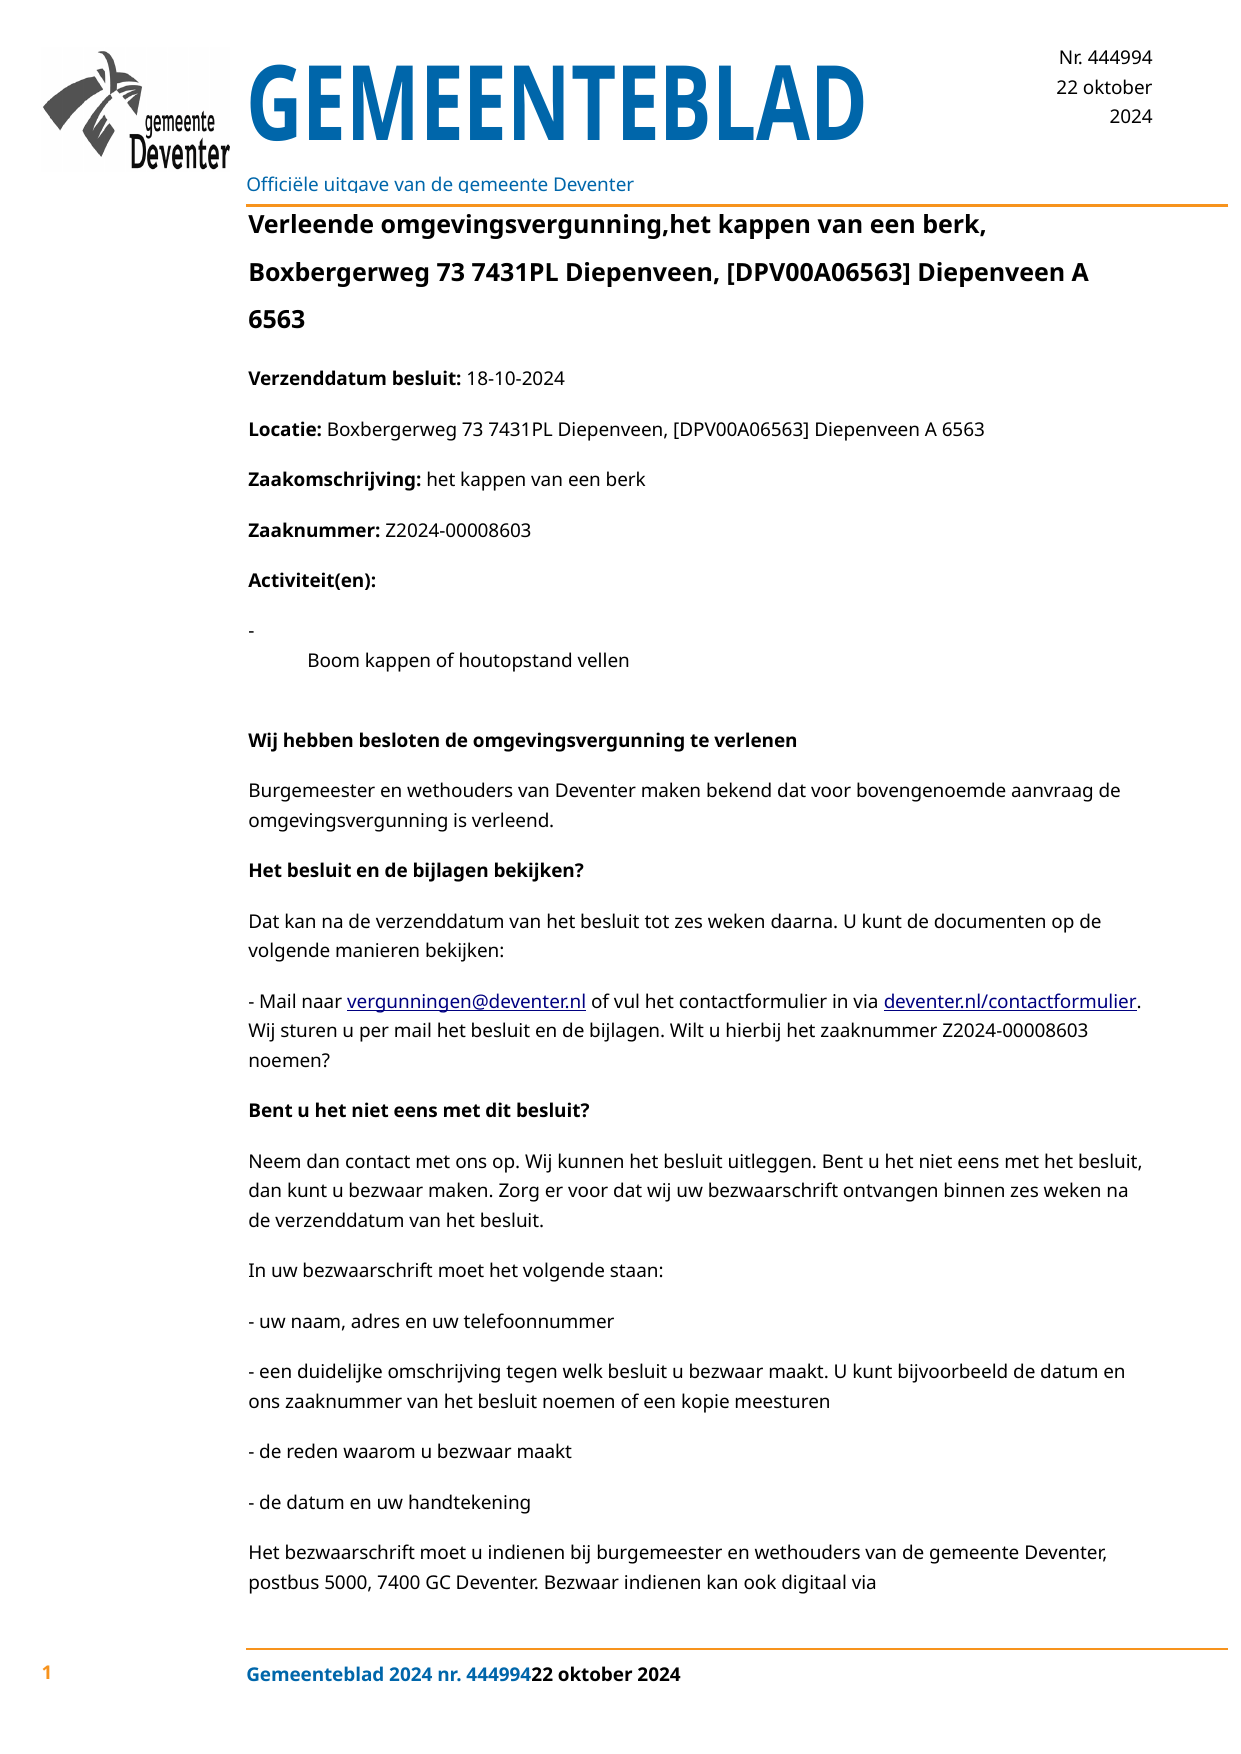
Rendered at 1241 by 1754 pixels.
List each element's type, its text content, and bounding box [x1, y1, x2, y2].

text Locatie: Boxbergerweg 73 7431PL Diepenveen, [DPV00A06563] Diepenveen A 6563 [248, 416, 1152, 442]
text Wij hebben besloten de omgevingsvergunning te verlenen [248, 727, 1152, 753]
text Burgemeester en wethouders van Deventer maken bekend dat voor bovengenoemde aanvraag de omgevingsvergunning is verleend. [248, 778, 1152, 833]
text Het besluit en de bijlagen bekijken? [248, 858, 1152, 883]
text - uw naam, adres en uw telefoonnummer [248, 1308, 1152, 1334]
text Dat kan na de verzenddatum van het besluit tot zes weken daarna. U kunt de documenten op de volgende manieren bekijken: [248, 908, 1152, 963]
text Het bezwaarschrift moet u indienen bij burgemeester en wethouders van de gemeente Deventer, postbus 5000, 7400 GC Deventer. Bezwaar indienen kan ook digitaal via [248, 1539, 1152, 1594]
text Verleende omgevingsvergunning,het kappen van een berk, Boxbergerweg 73 7431PL Diepenveen, [DPV00A06563] Diepenveen A 6563 [248, 207, 1152, 336]
text Zaaknummer: Z2024-00008603 [248, 517, 1152, 542]
text Bent u het niet eens met dit besluit? [248, 1098, 1152, 1123]
text - de reden waarom u bezwaar maakt [248, 1438, 1152, 1464]
text - een duidelijke omschrijving tegen welk besluit u bezwaar maakt. U kunt bijvoorbeeld de datum en ons zaaknummer van het besluit noemen of een kopie meesturen [248, 1358, 1152, 1414]
text - de datum en uw handtekening [248, 1489, 1152, 1514]
text In uw bezwaarschrift moet het volgende staan: [248, 1258, 1152, 1283]
text Activiteit(en): [248, 567, 1152, 593]
picture [41, 47, 231, 172]
text Zaakomschrijving: het kappen van een berk [248, 466, 1152, 492]
text - Mail naar vergunningen@deventer.nl of vul het contactformulier in via deventer.nl/contactformulier. Wij sturen u per mail het besluit en de bijlagen. Wilt u hierbij het zaaknummer Z2024-00008603 noemen? [248, 988, 1152, 1073]
list Boom kappen of houtopstand vellen [248, 647, 1152, 673]
text Neem dan contact met ons op. Wij kunnen het besluit uitleggen. Bent u het niet eens met het besluit, dan kunt u bezwaar maken. Zorg er voor dat wij uw bezwaarschrift ontvangen binnen zes weken na de verzenddatum van het besluit. [248, 1148, 1152, 1233]
text Verzenddatum besluit: 18-10-2024 [248, 366, 1152, 391]
